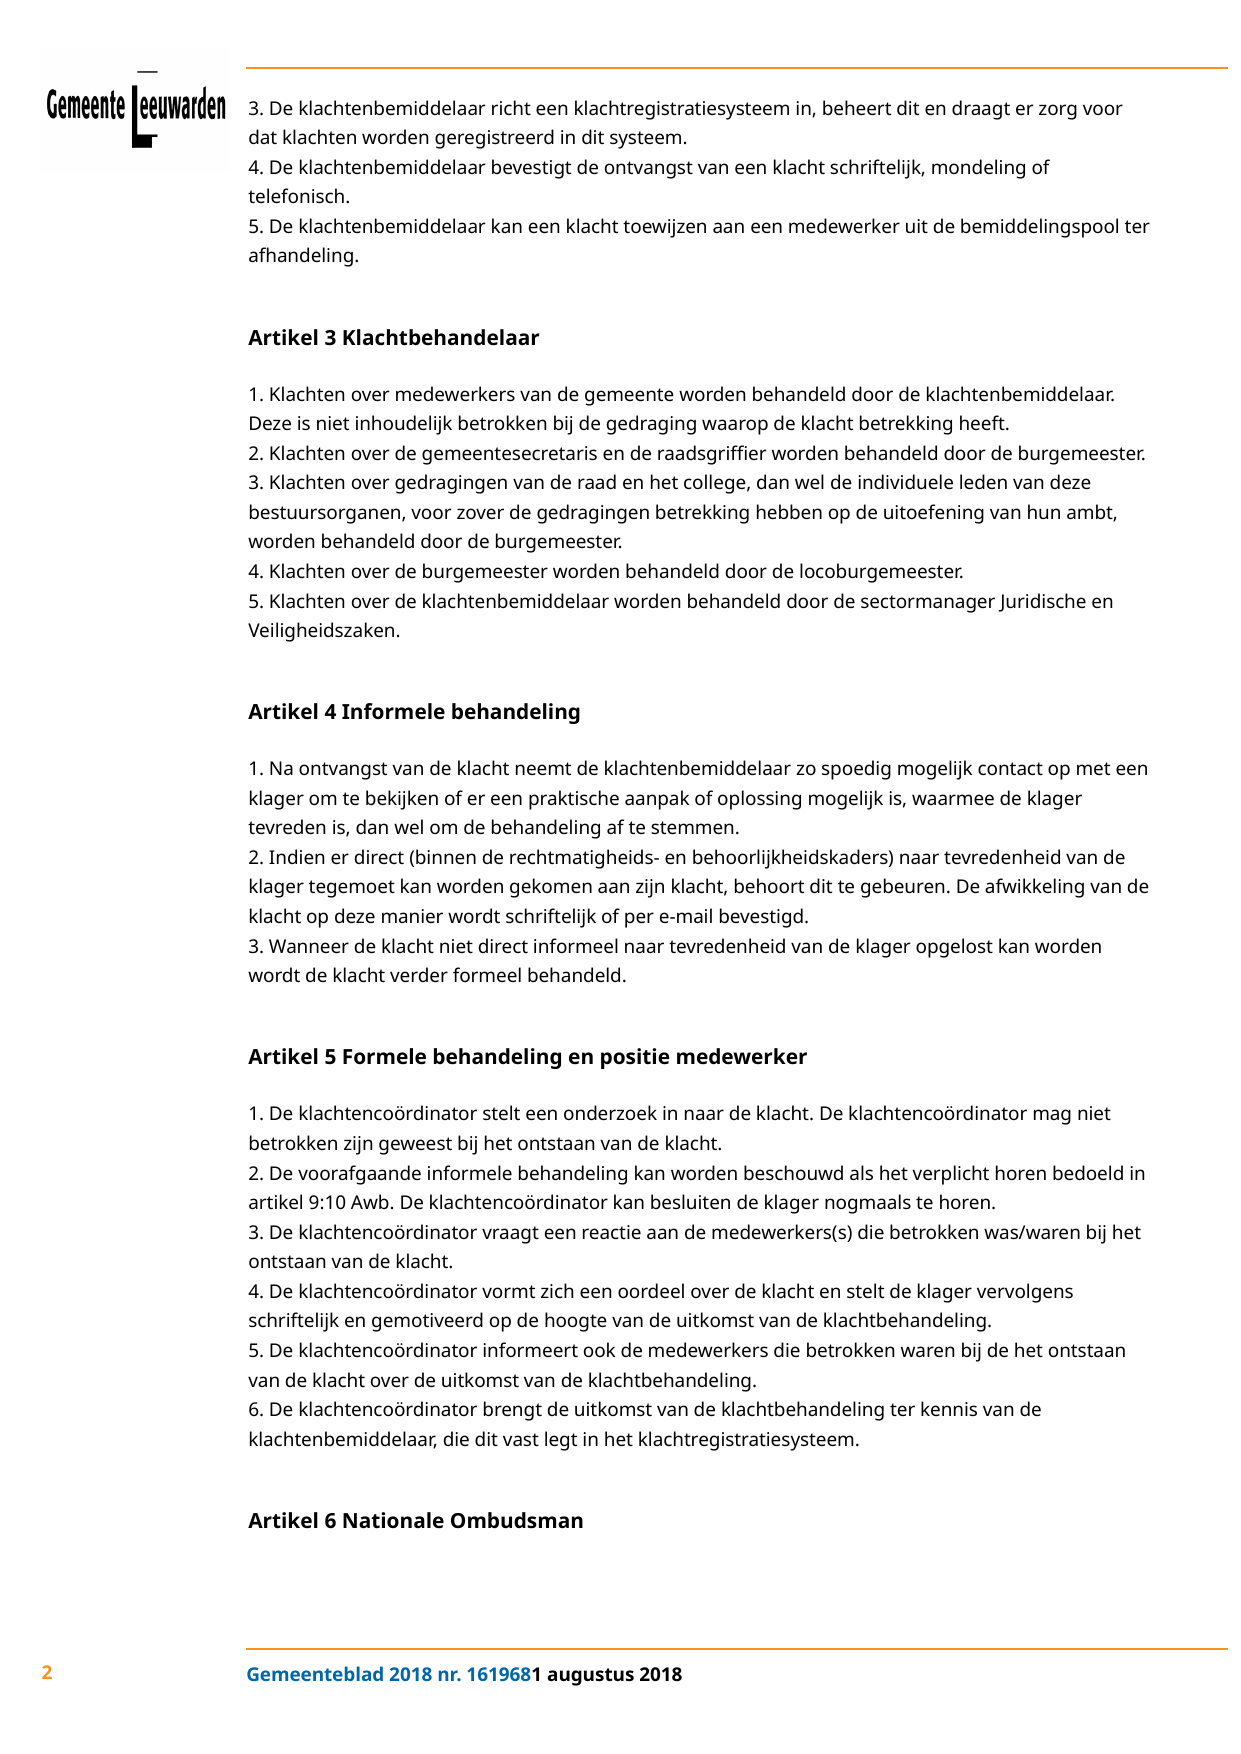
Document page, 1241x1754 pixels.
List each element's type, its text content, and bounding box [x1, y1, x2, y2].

text 5. Klachten over de klachtenbemiddelaar worden behandeld door de sectormanager Juridische en Veiligheidszaken. [248, 588, 1152, 643]
text 4. De klachtencoördinator vormt zich een oordeel over de klacht en stelt de klager vervolgens schriftelijk en gemotiveerd op de hoogte van de uitkomst van de klachtbehandeling. [248, 1278, 1152, 1333]
text Artikel 4 Informele behandeling [248, 697, 1152, 726]
text Artikel 5 Formele behandeling en positie medewerker [248, 1042, 1152, 1071]
text 5. De klachtencoördinator informeert ook de medewerkers die betrokken waren bij de het ontstaan van de klacht over de uitkomst van de klachtbehandeling. [248, 1337, 1152, 1392]
text 4. De klachtenbemiddelaar bevestigt de ontvangst van een klacht schriftelijk, mondeling of telefonisch. [248, 154, 1152, 209]
picture [41, 47, 231, 172]
text 1. Na ontvangst van de klacht neemt de klachtenbemiddelaar zo spoedig mogelijk contact op met een klager om te bekijken of er een praktische aanpak of oplossing mogelijk is, waarmee de klager tevreden is, dan wel om de behandeling af te stemmen. [248, 755, 1152, 840]
text 5. De klachtenbemiddelaar kan een klacht toewijzen aan een medewerker uit de bemiddelingspool ter afhandeling. [248, 213, 1152, 268]
text Artikel 3 Klachtbehandelaar [248, 323, 1152, 351]
text 3. Klachten over gedragingen van de raad en het college, dan wel de individuele leden van deze bestuursorganen, voor zover de gedragingen betrekking hebben op de uitoefening van hun ambt, worden behandeld door de burgemeester. [248, 469, 1152, 554]
text 1. Klachten over medewerkers van de gemeente worden behandeld door de klachtenbemiddelaar. Deze is niet inhoudelijk betrokken bij de gedraging waarop de klacht betrekking heeft. [248, 381, 1152, 436]
text 3. Wanneer de klacht niet direct informeel naar tevredenheid van de klager opgelost kan worden wordt de klacht verder formeel behandeld. [248, 933, 1152, 988]
text Artikel 6 Nationale Ombudsman [248, 1506, 1152, 1534]
text 6. De klachtencoördinator brengt de uitkomst van de klachtbehandeling ter kennis van de klachtenbemiddelaar, die dit vast legt in het klachtregistratiesysteem. [248, 1396, 1152, 1452]
text 4. Klachten over de burgemeester worden behandeld door de locoburgemeester. [248, 558, 1152, 584]
text 3. De klachtencoördinator vraagt een reactie aan de medewerkers(s) die betrokken was/waren bij het ontstaan van de klacht. [248, 1219, 1152, 1274]
text 3. De klachtenbemiddelaar richt een klachtregistratiesysteem in, beheert dit en draagt er zorg voor dat klachten worden geregistreerd in dit systeem. [248, 95, 1152, 150]
text 2. Klachten over de gemeentesecretaris en de raadsgriffier worden behandeld door de burgemeester. [248, 440, 1152, 466]
text 2. Indien er direct (binnen de rechtmatigheids- en behoorlijkheidskaders) naar tevredenheid van de klager tegemoet kan worden gekomen aan zijn klacht, behoort dit te gebeuren. De afwikkeling van de klacht op deze manier wordt schriftelijk of per e-mail bevestigd. [248, 844, 1152, 929]
text 2. De voorafgaande informele behandeling kan worden beschouwd als het verplicht horen bedoeld in artikel 9:10 Awb. De klachtencoördinator kan besluiten de klager nogmaals te horen. [248, 1160, 1152, 1215]
text 1. De klachtencoördinator stelt een onderzoek in naar de klacht. De klachtencoördinator mag niet betrokken zijn geweest bij het ontstaan van de klacht. [248, 1101, 1152, 1156]
